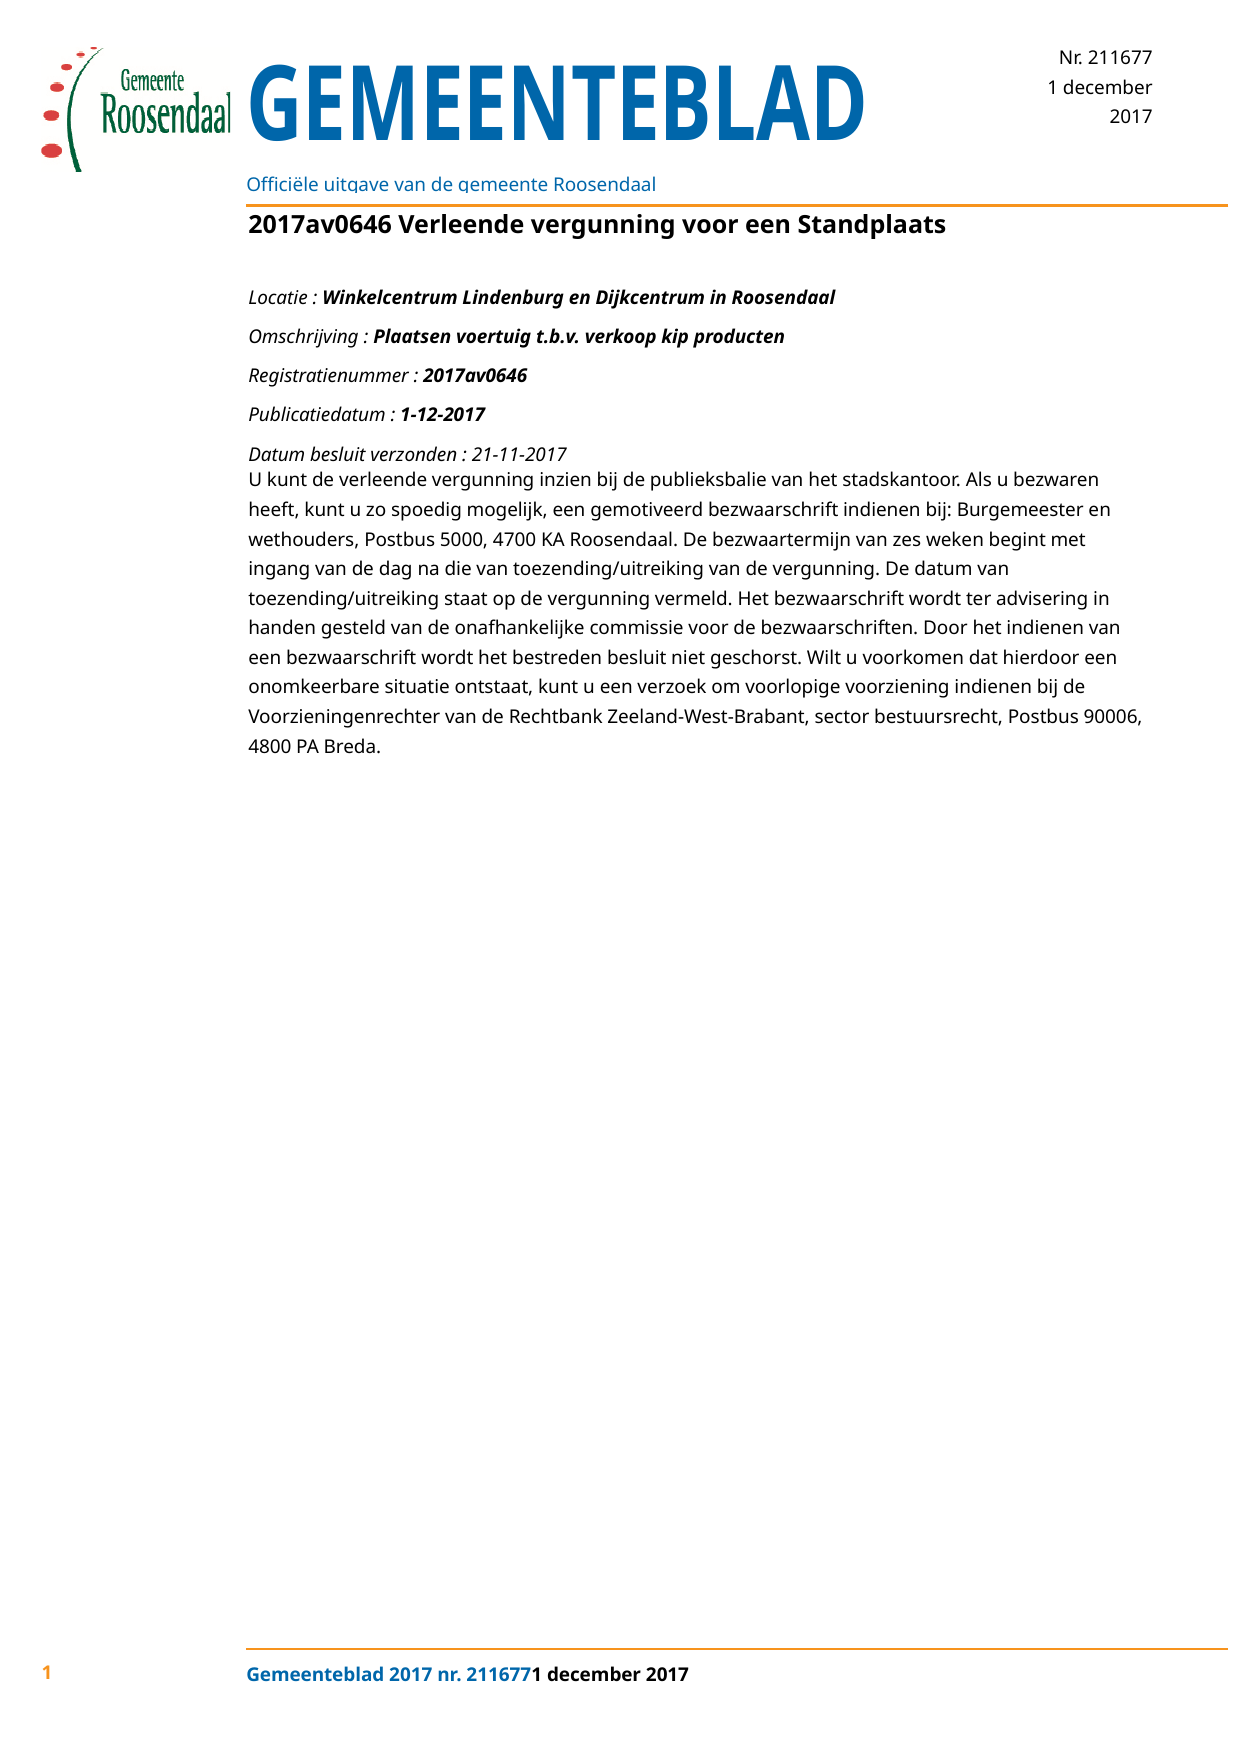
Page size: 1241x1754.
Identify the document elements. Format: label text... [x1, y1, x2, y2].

text 2017av0646 Verleende vergunning voor een Standplaats [248, 207, 1152, 241]
text Publicatiedatum : 1-12-2017 [248, 402, 1152, 427]
text Datum besluit verzonden : 21-11-2017 [248, 441, 1152, 467]
picture [41, 47, 231, 172]
text U kunt de verleende vergunning inzien bij de publieksbalie van het stadskantoor. Als u bezwaren heeft, kunt u zo spoedig mogelijk, een gemotiveerd bezwaarschrift indienen bij: Burgemeester en wethouders, Postbus 5000, 4700 KA Roosendaal. De bezwaartermijn van zes weken begint met ingang van de dag na die van toezending/uitreiking van de vergunning. De datum van toezending/uitreiking staat op de vergunning vermeld. Het bezwaarschrift wordt ter advisering in handen gesteld van de onafhankelijke commissie voor de bezwaarschriften. Door het indienen van een bezwaarschrift wordt het bestreden besluit niet geschorst. Wilt u voorkomen dat hierdoor een onomkeerbare situatie ontstaat, kunt u een verzoek om voorlopige voorziening indienen bij de Voorzieningenrechter van de Rechtbank Zeeland-West-Brabant, sector bestuursrecht, Postbus 90006, 4800 PA Breda. [248, 467, 1152, 759]
text Locatie : Winkelcentrum Lindenburg en Dijkcentrum in Roosendaal [248, 284, 1152, 309]
text Registratienummer : 2017av0646 [248, 362, 1152, 388]
text Omschrijving : Plaatsen voertuig t.b.v. verkoop kip producten [248, 323, 1152, 349]
